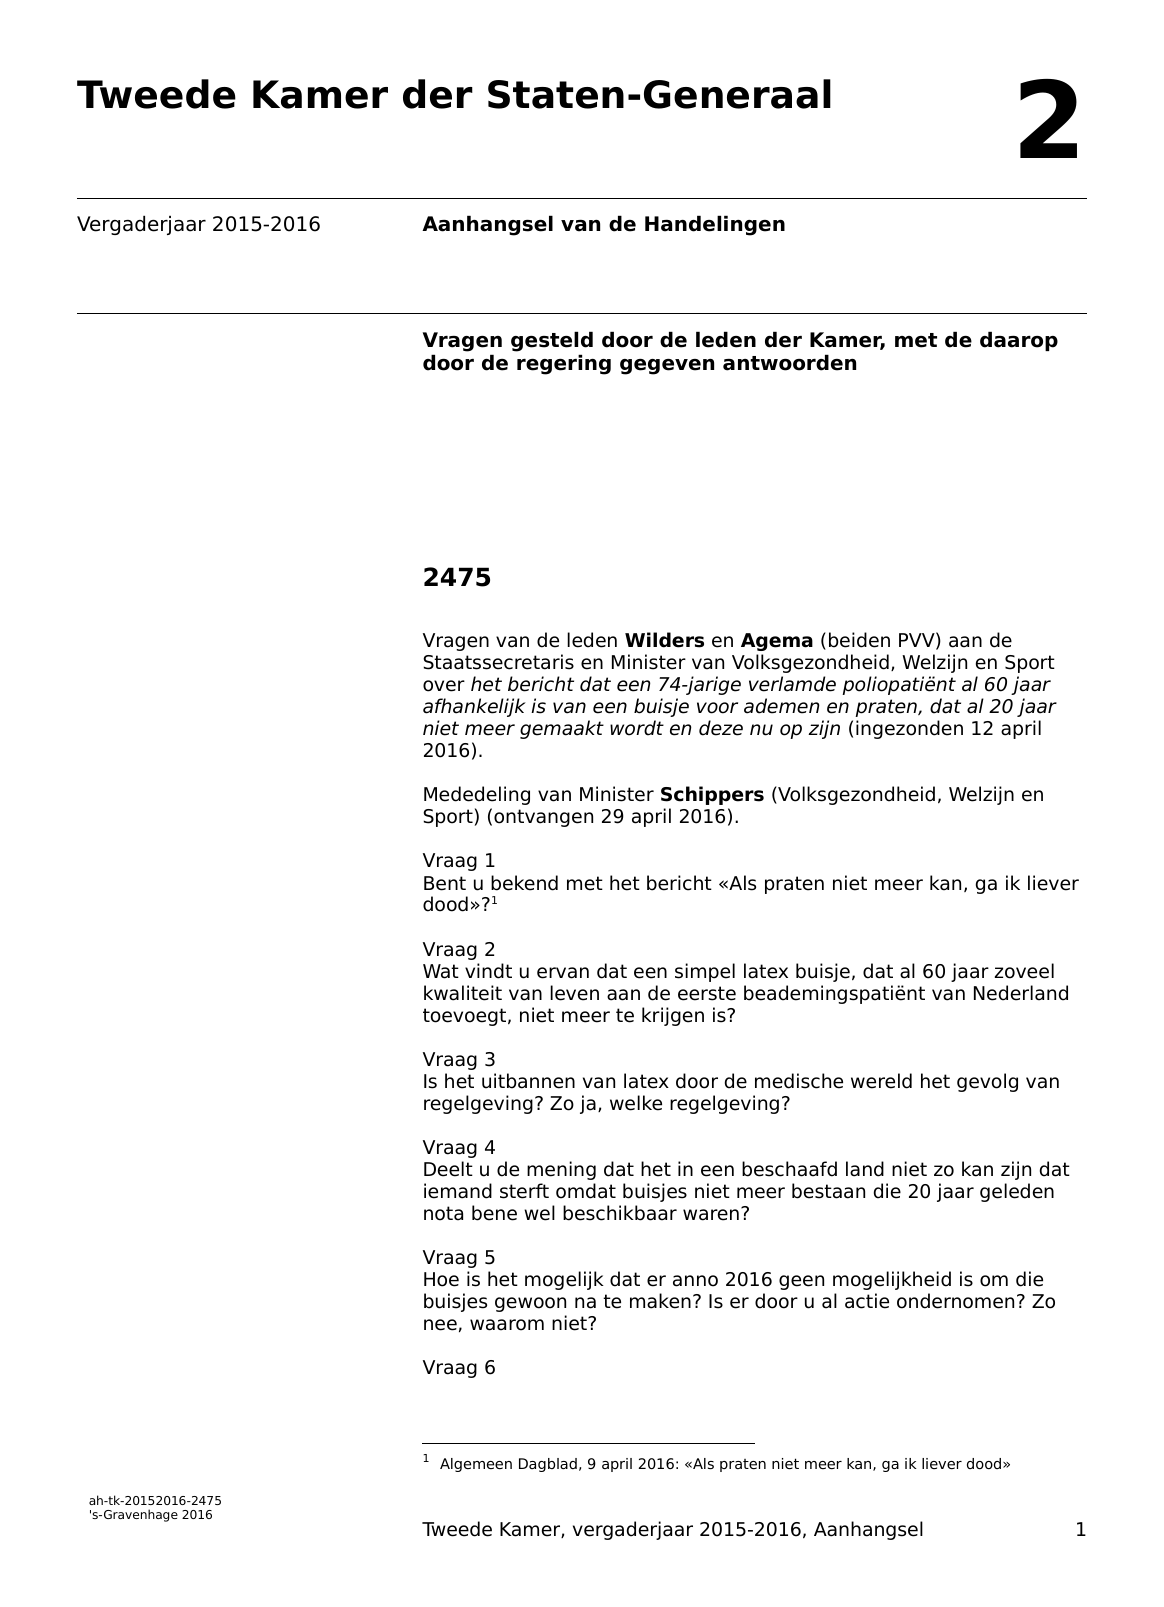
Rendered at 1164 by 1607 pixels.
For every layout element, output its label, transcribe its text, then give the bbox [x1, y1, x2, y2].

table_cell Vragen gesteld door de leden der Kamer, met de daarop door de regering gegeven antwoorden [422, 314, 1087, 375]
text Mededeling van Minister Schippers (Volksgezondheid, Welzijn en Sport) (ontvangen 29 april 2016). [422, 784, 1087, 828]
text Vraag 1 [422, 850, 1087, 872]
table_cell Aanhangsel van de Handelingen [422, 199, 1087, 313]
text Vraag 3 [422, 1049, 1087, 1071]
text Deelt u de mening dat het in een beschaafd land niet zo kan zijn dat iemand sterft omdat buisjes niet meer bestaan die 20 jaar geleden nota bene wel beschikbaar waren? [422, 1159, 1087, 1225]
text Hoe is het mogelijk dat er anno 2016 geen mogelijkheid is om die buisjes gewoon na te maken? Is er door u al actie ondernomen? Zo nee, waarom niet? [422, 1269, 1087, 1335]
text 2475 [422, 563, 1087, 592]
text Vraag 5 [422, 1247, 1087, 1269]
text Wat vindt u ervan dat een simpel latex buisje, dat al 60 jaar zoveel kwaliteit van leven aan de eerste beademingspatiënt van Nederland toevoegt, niet meer te krijgen is? [422, 961, 1087, 1026]
table_cell [77, 314, 422, 375]
text ah-tk-20152016-2475 [88, 1494, 323, 1508]
text Vragen van de leden Wilders en Agema (beiden PVV) aan de Staatssecretaris en Minister van Volksgezondheid, Welzijn en Sport over het bericht dat een 74-jarige verlamde poliopatiënt al 60 jaar afhankelijk is van een buisje voor ademen en praten, dat al 20 jaar niet meer gemaakt wordt en deze nu op zijn (ingezonden 12 april 2016). [422, 630, 1087, 762]
text Vraag 4 [422, 1137, 1087, 1159]
text 's-Gravenhage 2016 [88, 1508, 323, 1522]
text Is het uitbannen van latex door de medische wereld het gevolg van regelgeving? Zo ja, welke regelgeving? [422, 1071, 1087, 1114]
table_header Tweede Kamer der Staten-Generaal [77, 59, 886, 198]
table_header 2 [886, 59, 1087, 198]
text Vraag 6 [422, 1357, 1087, 1379]
table_cell Vergaderjaar 2015-2016 [77, 199, 422, 313]
text Algemeen Dagblad, 9 april 2016: «Als praten niet meer kan, ga ik liever dood» [422, 1452, 1087, 1474]
text Vraag 2 [422, 938, 1087, 961]
text Bent u bekend met het bericht «Als praten niet meer kan, ga ik liever dood»? [422, 872, 1087, 916]
